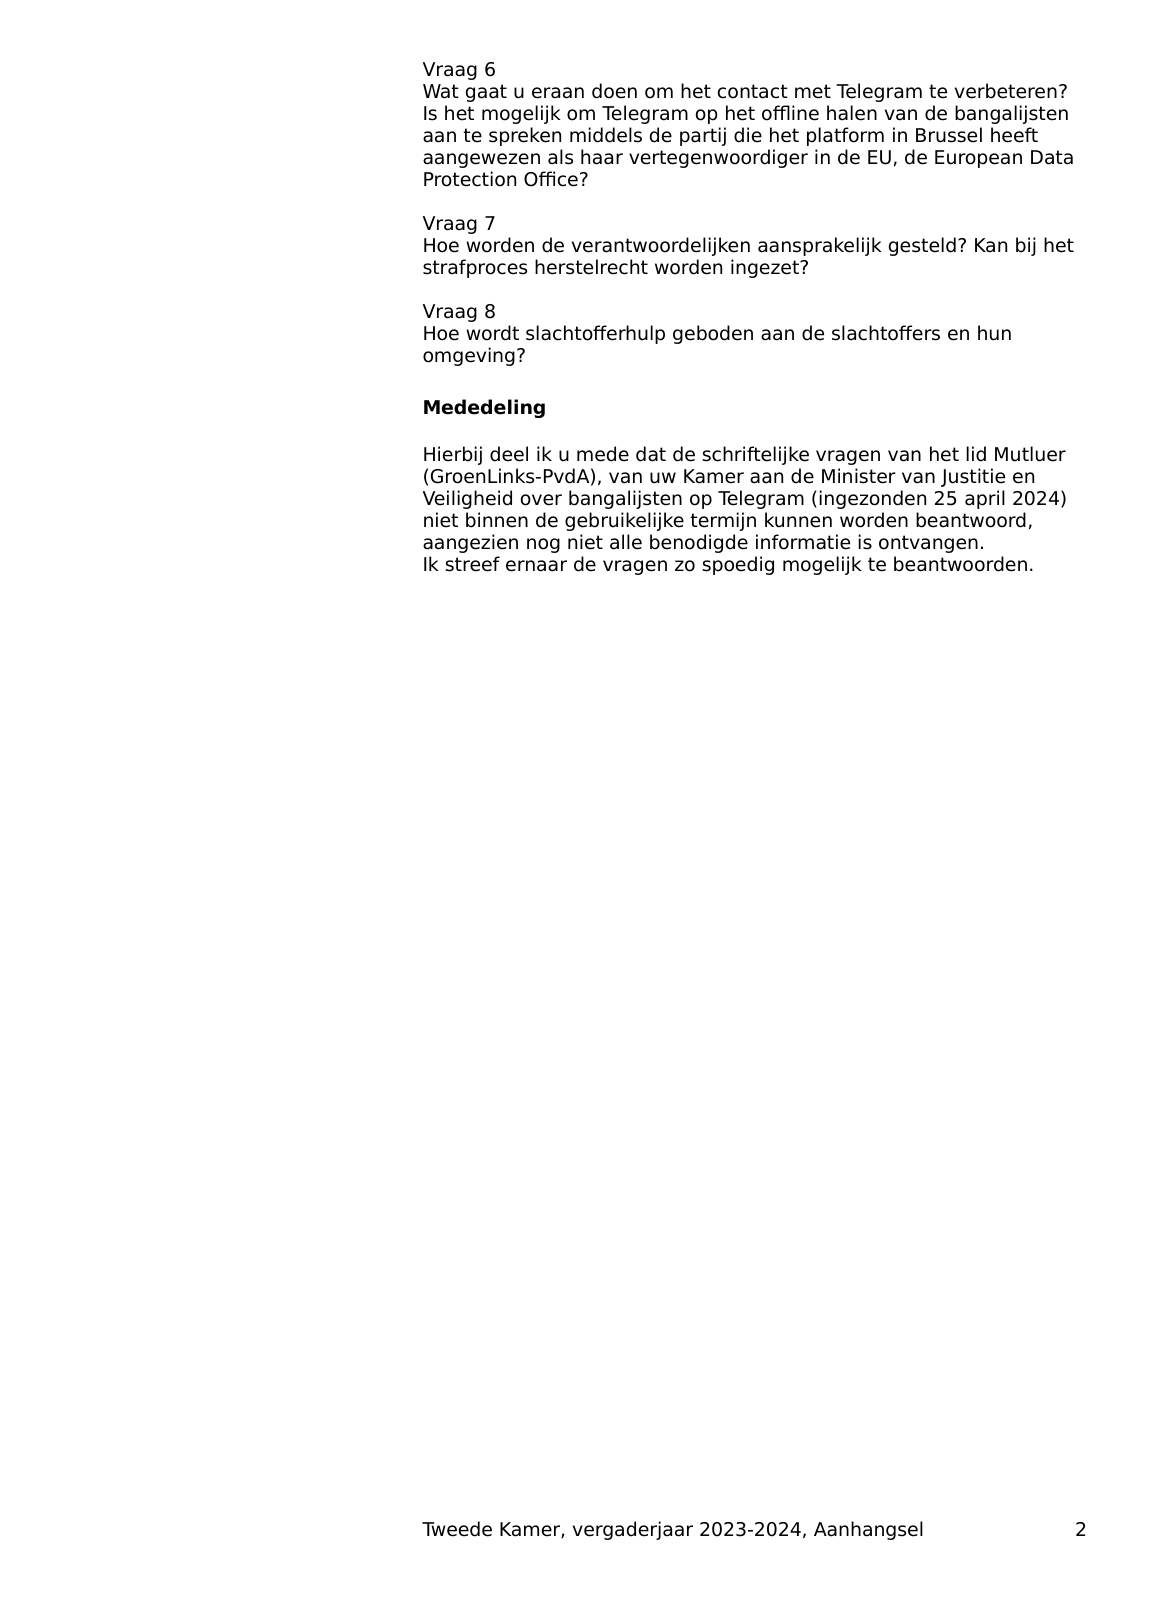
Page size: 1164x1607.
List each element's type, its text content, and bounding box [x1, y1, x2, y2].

text Hoe wordt slachtofferhulp geboden aan de slachtoffers en hun omgeving? [422, 323, 1087, 367]
text Hoe worden de verantwoordelijken aansprakelijk gesteld? Kan bij het strafproces herstelrecht worden ingezet? [422, 235, 1087, 279]
text Hierbij deel ik u mede dat de schriftelijke vragen van het lid Mutluer (GroenLinks-PvdA), van uw Kamer aan de Minister van Justitie en Veiligheid over bangalijsten op Telegram (ingezonden 25 april 2024) niet binnen de gebruikelijke termijn kunnen worden beantwoord, aangezien nog niet alle benodigde informatie is ontvangen. [422, 444, 1087, 554]
text Wat gaat u eraan doen om het contact met Telegram te verbeteren? Is het mogelijk om Telegram op het offline halen van de bangalijsten aan te spreken middels de partij die het platform in Brussel heeft aangewezen als haar vertegenwoordiger in de EU, de European Data Protection Office? [422, 81, 1087, 191]
text Vraag 6 [422, 59, 1087, 81]
text Vraag 7 [422, 213, 1087, 235]
text Vraag 8 [422, 301, 1087, 323]
text Ik streef ernaar de vragen zo spoedig mogelijk te beantwoorden. [422, 554, 1087, 576]
subtitle Mededeling [422, 397, 1087, 419]
